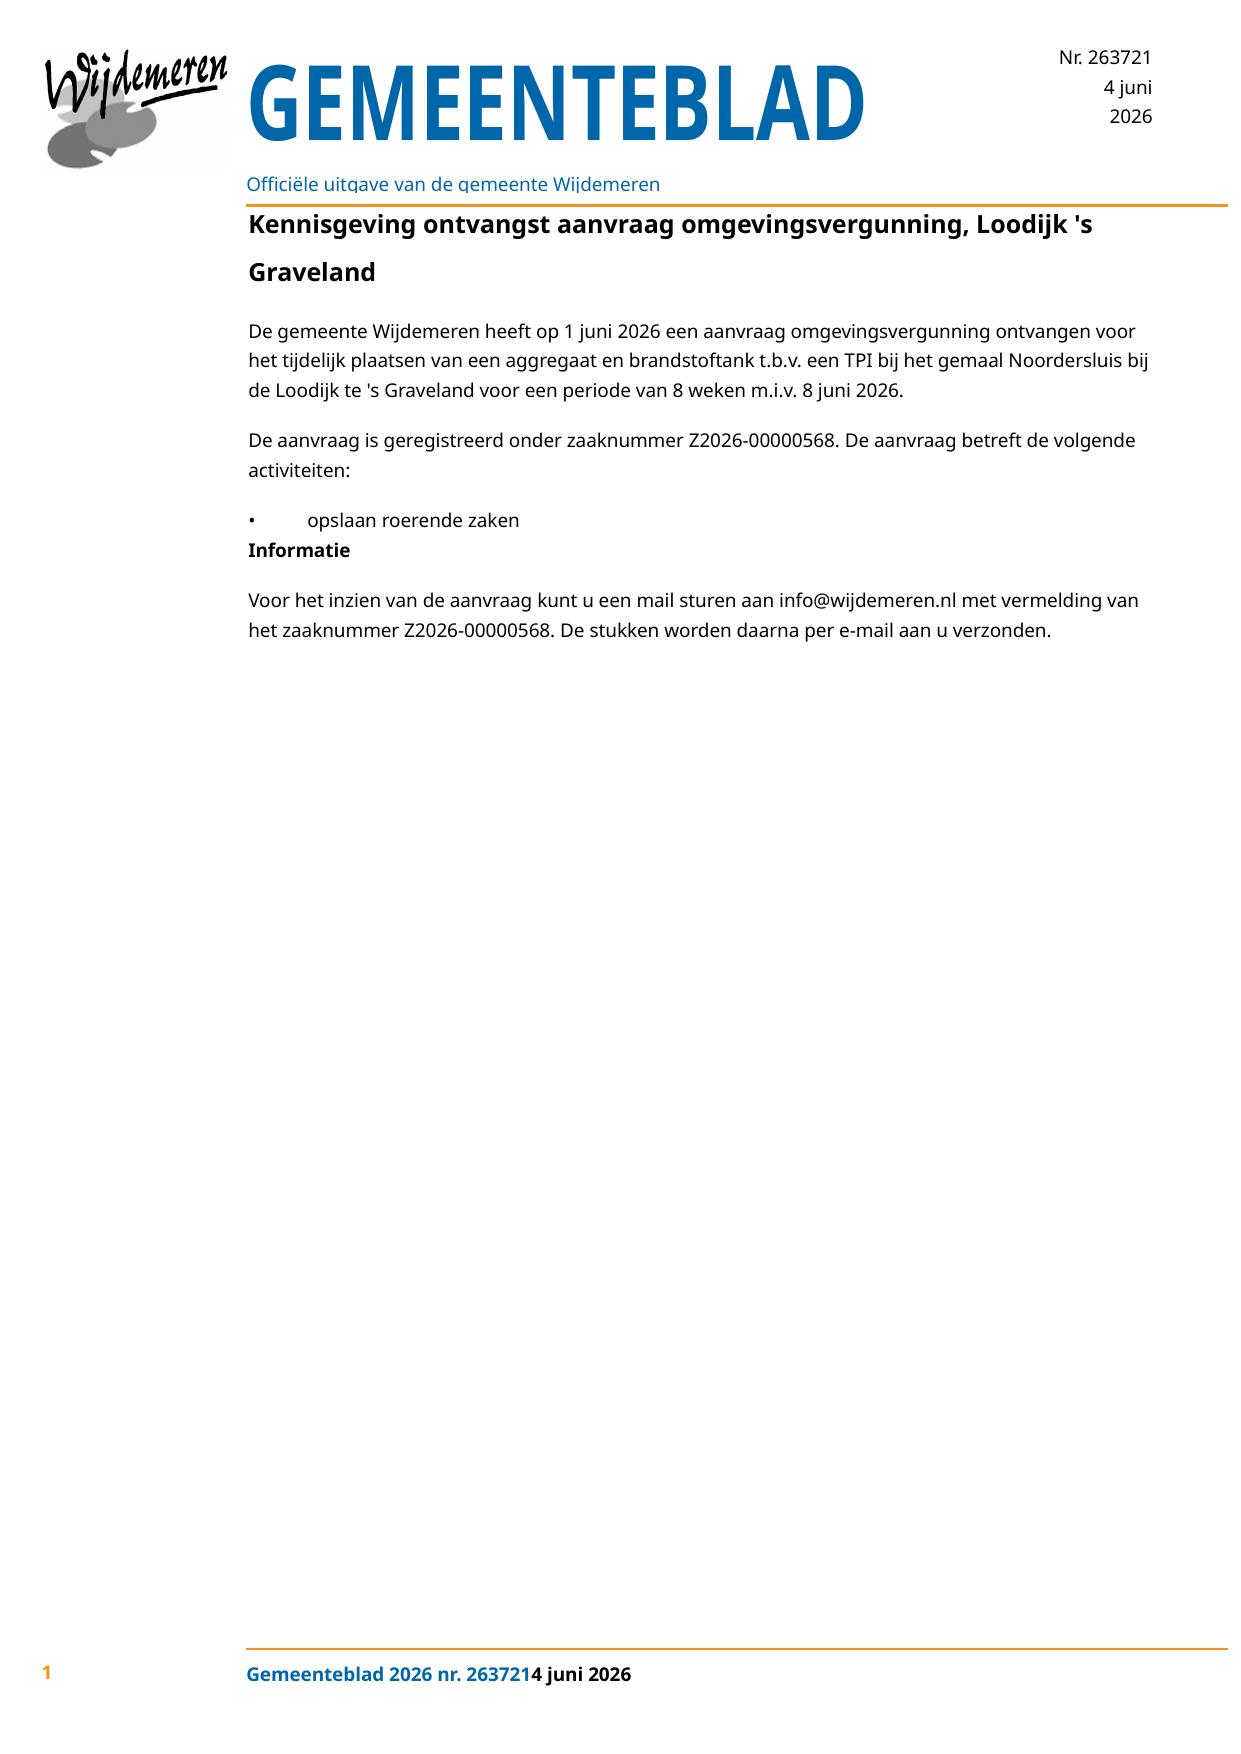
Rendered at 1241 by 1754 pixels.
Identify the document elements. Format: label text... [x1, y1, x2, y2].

text Informatie [248, 537, 1152, 563]
text De gemeente Wijdemeren heeft op 1 juni 2026 een aanvraag omgevingsvergunning ontvangen voor het tijdelijk plaatsen van een aggregaat en brandstoftank t.b.v. een TPI bij het gemaal Noordersluis bij de Loodijk te 's Graveland voor een periode van 8 weken m.i.v. 8 juni 2026. [248, 318, 1152, 403]
text De aanvraag is geregistreerd onder zaaknummer Z2026-00000568. De aanvraag betreft de volgende activiteiten: [248, 427, 1152, 483]
text Kennisgeving ontvangst aanvraag omgevingsvergunning, Loodijk 's Graveland [248, 207, 1152, 288]
picture [41, 47, 231, 172]
list opslaan roerende zaken [248, 507, 1152, 533]
text Voor het inzien van de aanvraag kunt u een mail sturen aan info@wijdemeren.nl met vermelding van het zaaknummer Z2026-00000568. De stukken worden daarna per e-mail aan u verzonden. [248, 587, 1152, 643]
